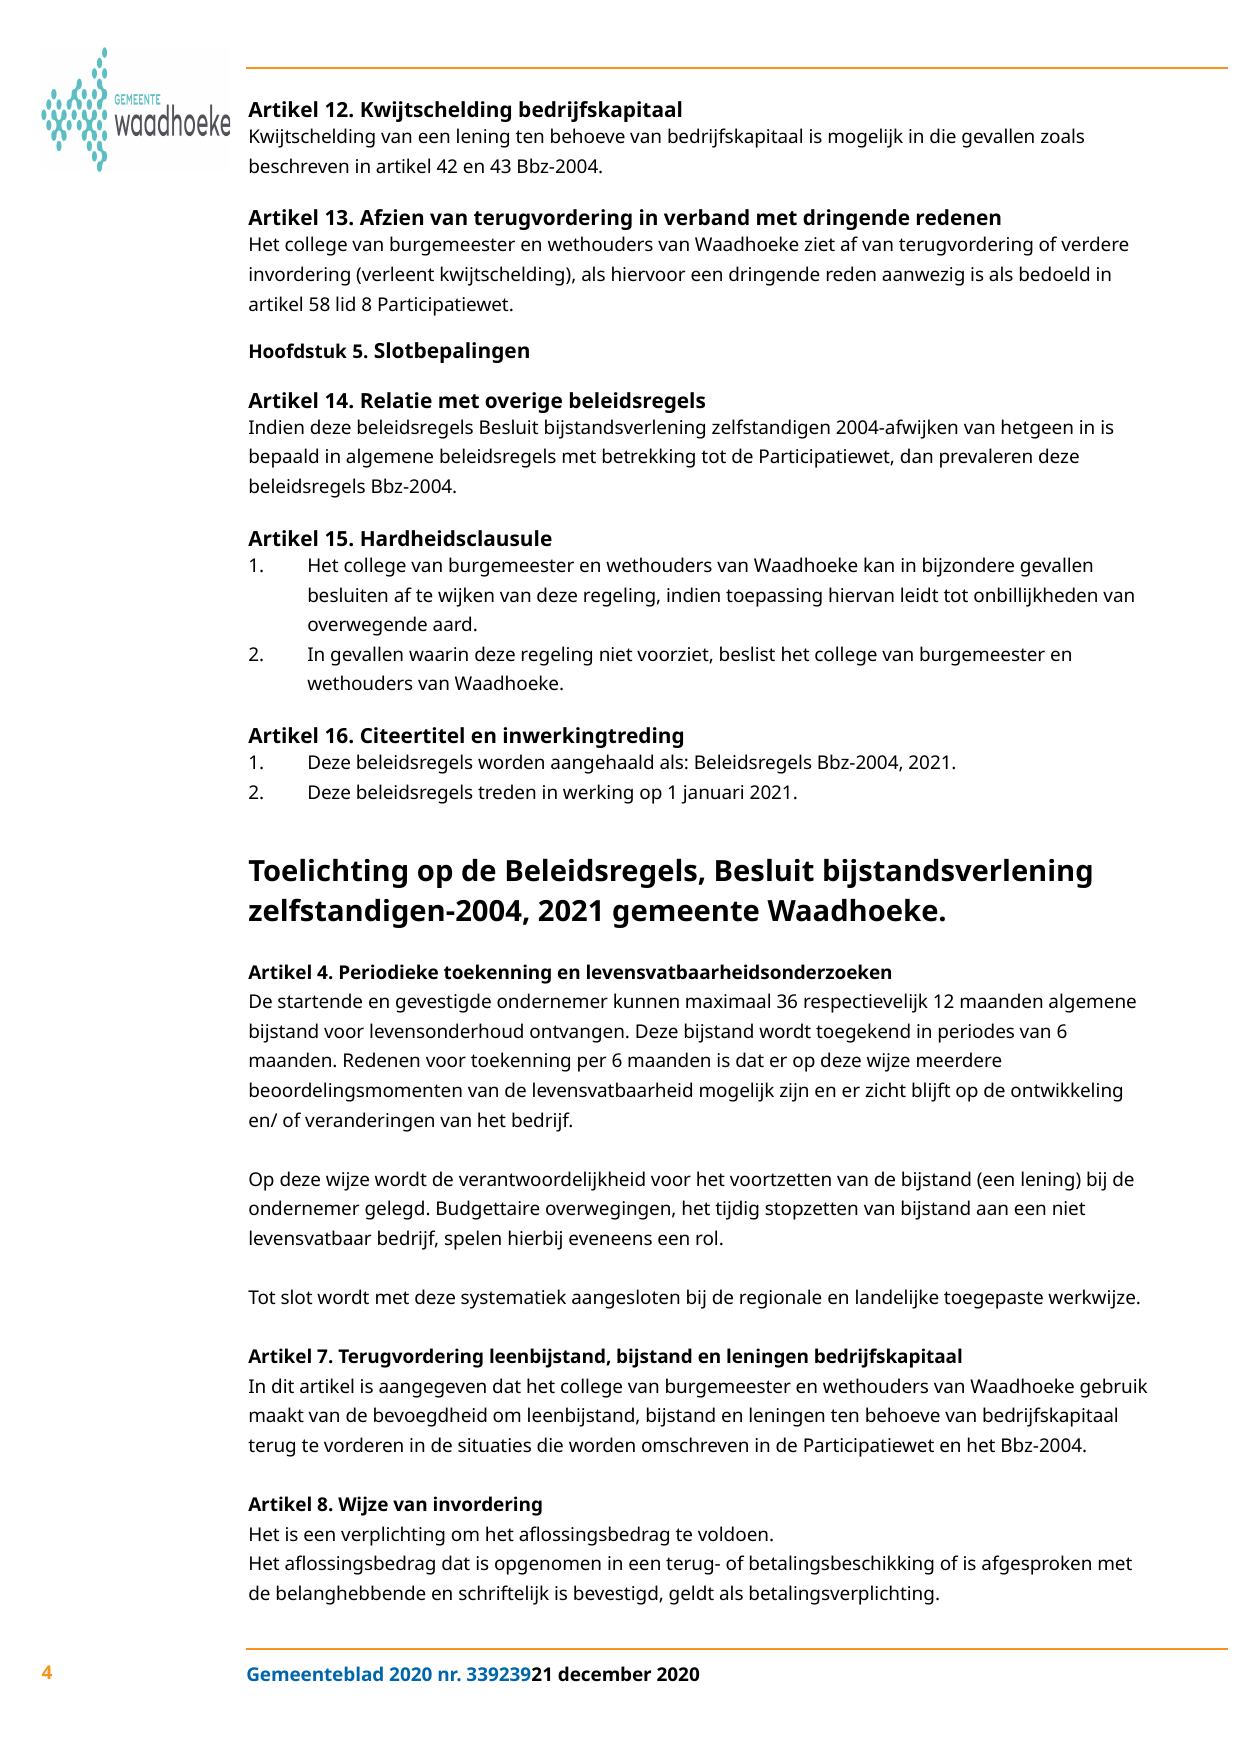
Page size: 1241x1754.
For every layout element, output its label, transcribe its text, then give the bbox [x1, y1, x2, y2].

picture [41, 47, 231, 172]
list Deze beleidsregels treden in werking op 1 januari 2021. [248, 779, 1152, 805]
text Artikel 4. Periodieke toekenning en levensvatbaarheidsonderzoeken [248, 959, 1152, 984]
text Op deze wijze wordt de verantwoordelijkheid voor het voortzetten van de bijstand (een lening) bij de ondernemer gelegd. Budgettaire overwegingen, het tijdig stopzetten van bijstand aan een niet levensvatbaar bedrijf, spelen hierbij eveneens een rol. [248, 1166, 1152, 1251]
text In dit artikel is aangegeven dat het college van burgemeester en wethouders van Waadhoeke gebruik maakt van de bevoegdheid om leenbijstand, bijstand en leningen ten behoeve van bedrijfskapitaal terug te vorderen in de situaties die worden omschreven in de Participatiewet en het Bbz-2004. [248, 1373, 1152, 1458]
text Het aflossingsbedrag dat is opgenomen in een terug- of betalingsbeschikking of is afgesproken met de belanghebbende en schriftelijk is bevestigd, geldt als betalingsverplichting. [248, 1551, 1152, 1606]
text Artikel 13. Afzien van terugvordering in verband met dringende redenen [248, 203, 1152, 232]
text Hoofdstuk 5. Slotbepalingen [248, 336, 1152, 365]
text Artikel 8. Wijze van invordering [248, 1491, 1152, 1517]
text Tot slot wordt met deze systematiek aangesloten bij de regionale en landelijke toegepaste werkwijze. [248, 1284, 1152, 1310]
list Deze beleidsregels worden aangehaald als: Beleidsregels Bbz-2004, 2021. [248, 749, 1152, 775]
text Toelichting op de Beleidsregels, Besluit bijstandsverlening zelfstandigen-2004, 2021 gemeente Waadhoeke. [248, 850, 1152, 930]
list Het college van burgemeester en wethouders van Waadhoeke kan in bijzondere gevallen besluiten af te wijken van deze regeling, indien toepassing hiervan leidt tot onbillijkheden van overwegende aard. [248, 552, 1152, 637]
text Het is een verplichting om het aflossingsbedrag te voldoen. [248, 1521, 1152, 1547]
text Artikel 7. Terugvordering leenbijstand, bijstand en leningen bedrijfskapitaal [248, 1343, 1152, 1369]
text Artikel 14. Relatie met overige beleidsregels [248, 386, 1152, 414]
text Artikel 16. Citeertitel en inwerkingtreding [248, 721, 1152, 749]
list In gevallen waarin deze regeling niet voorziet, beslist het college van burgemeester en wethouders van Waadhoeke. [248, 641, 1152, 696]
text Artikel 15. Hardheidsclausule [248, 524, 1152, 552]
text Artikel 12. Kwijtschelding bedrijfskapitaal [248, 95, 1152, 123]
text Indien deze beleidsregels Besluit bijstandsverlening zelfstandigen 2004-afwijken van hetgeen in is bepaald in algemene beleidsregels met betrekking tot de Participatiewet, dan prevaleren deze beleidsregels Bbz-2004. [248, 414, 1152, 499]
text Het college van burgemeester en wethouders van Waadhoeke ziet af van terugvordering of verdere invordering (verleent kwijtschelding), als hiervoor een dringende reden aanwezig is als bedoeld in artikel 58 lid 8 Participatiewet. [248, 232, 1152, 317]
text De startende en gevestigde ondernemer kunnen maximaal 36 respectievelijk 12 maanden algemene bijstand voor levensonderhoud ontvangen. Deze bijstand wordt toegekend in periodes van 6 maanden. Redenen voor toekenning per 6 maanden is dat er op deze wijze meerdere beoordelingsmomenten van de levensvatbaarheid mogelijk zijn en er zicht blijft op de ontwikkeling en/ of veranderingen van het bedrijf. [248, 988, 1152, 1132]
text Kwijtschelding van een lening ten behoeve van bedrijfskapitaal is mogelijk in die gevallen zoals beschreven in artikel 42 en 43 Bbz-2004. [248, 123, 1152, 178]
